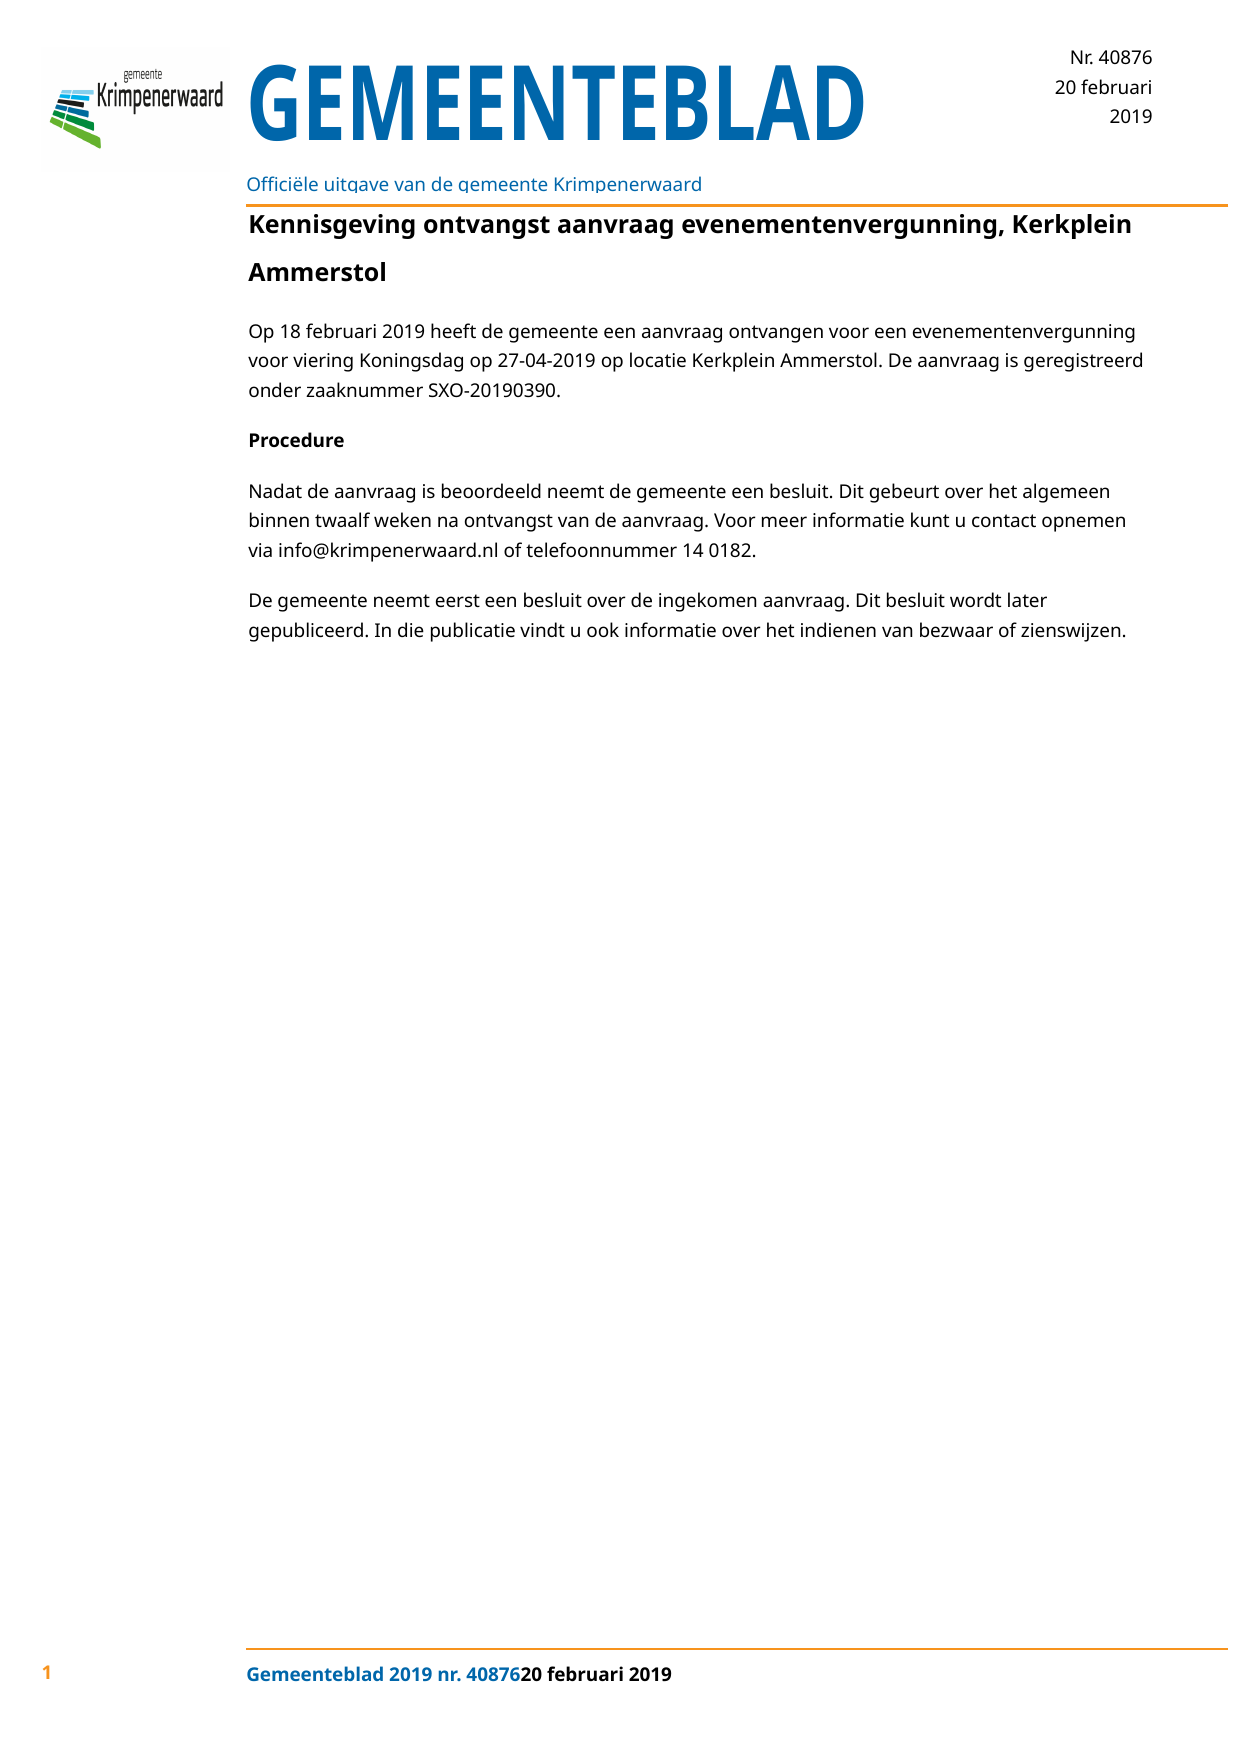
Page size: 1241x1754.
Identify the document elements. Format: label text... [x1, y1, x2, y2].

text Op 18 februari 2019 heeft de gemeente een aanvraag ontvangen voor een evenementenvergunning voor viering Koningsdag op 27-04-2019 op locatie Kerkplein Ammerstol. De aanvraag is geregistreerd onder zaaknummer SXO-20190390. [248, 318, 1152, 403]
picture [41, 47, 231, 172]
text Nadat de aanvraag is beoordeeld neemt de gemeente een besluit. Dit gebeurt over het algemeen binnen twaalf weken na ontvangst van de aanvraag. Voor meer informatie kunt u contact opnemen via info@krimpenerwaard.nl of telefoonnummer 14 0182. [248, 478, 1152, 563]
text Kennisgeving ontvangst aanvraag evenementenvergunning, Kerkplein Ammerstol [248, 207, 1152, 288]
text Procedure [248, 427, 1152, 453]
text De gemeente neemt eerst een besluit over de ingekomen aanvraag. Dit besluit wordt later gepubliceerd. In die publicatie vindt u ook informatie over het indienen van bezwaar of zienswijzen. [248, 587, 1152, 643]
